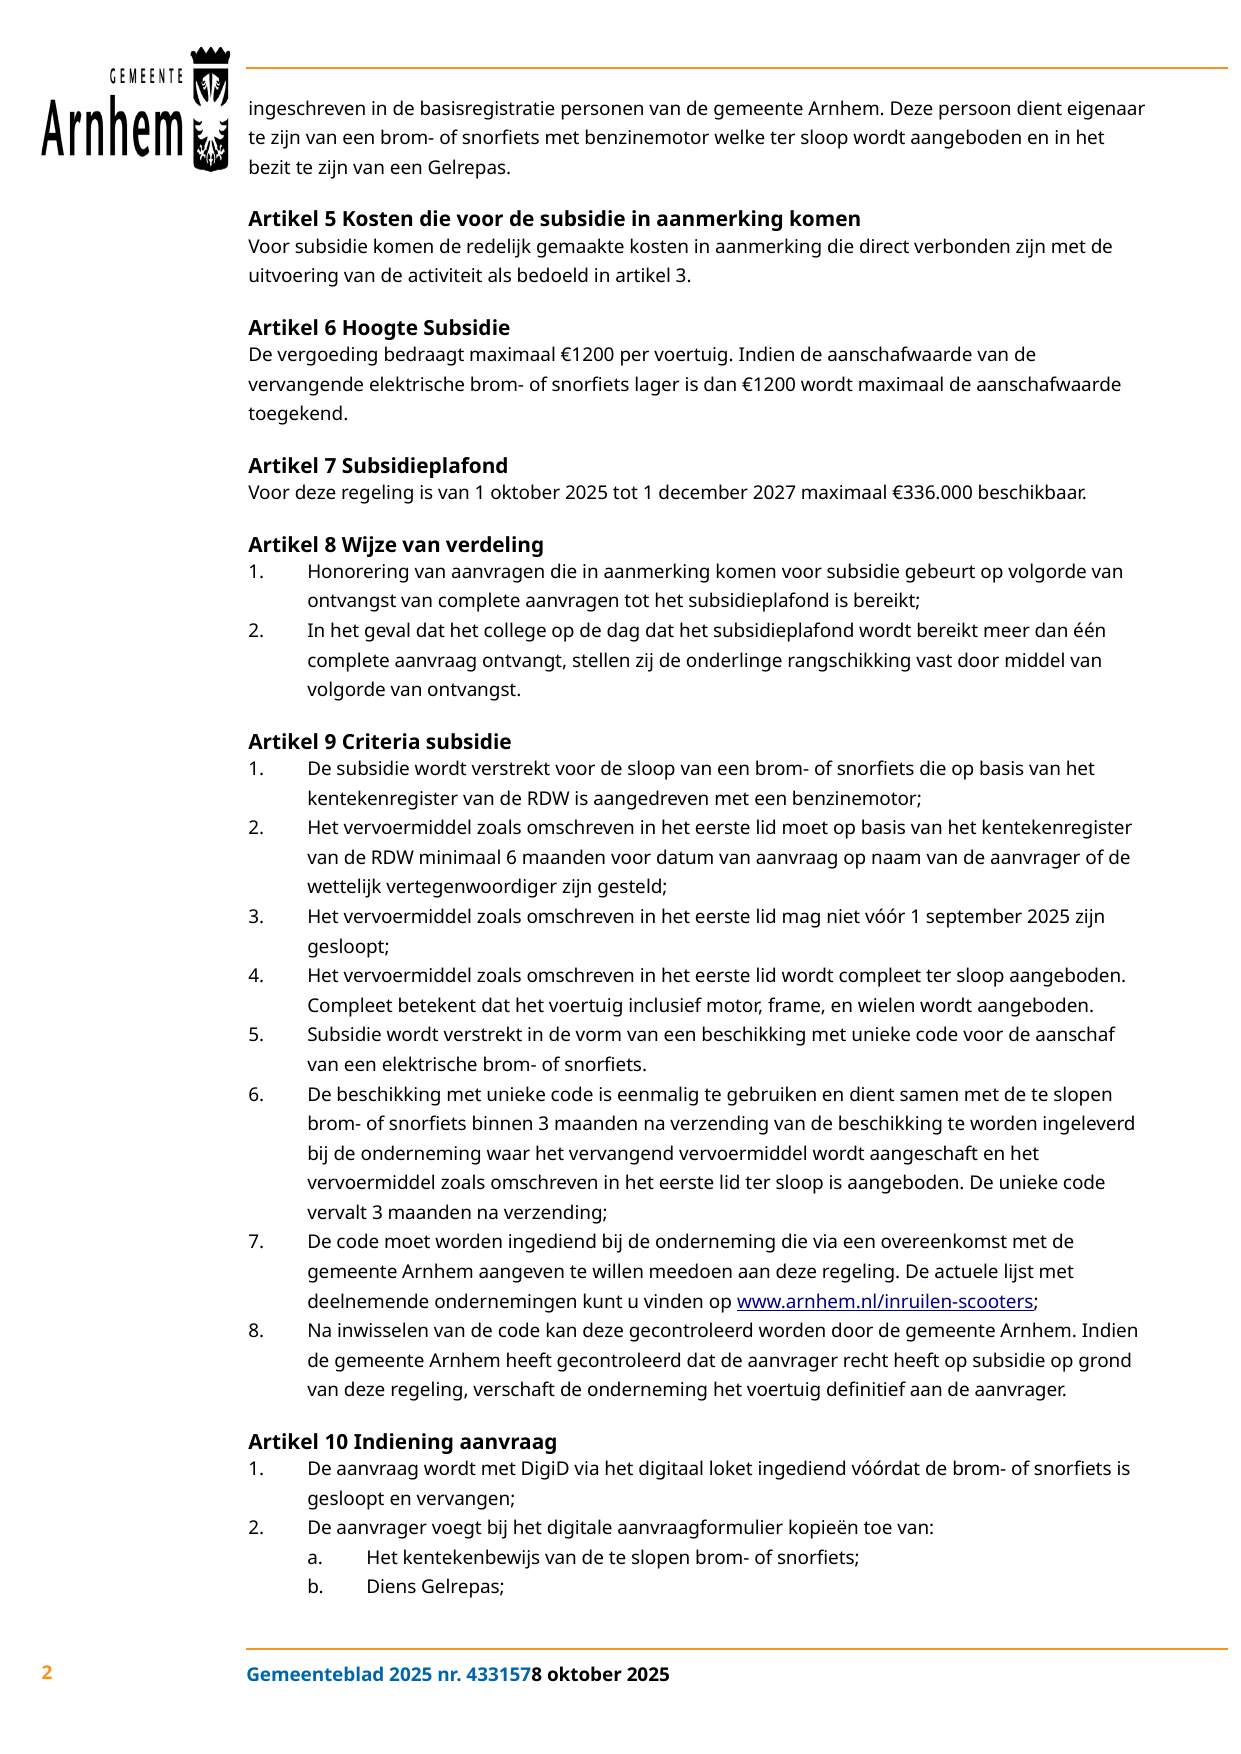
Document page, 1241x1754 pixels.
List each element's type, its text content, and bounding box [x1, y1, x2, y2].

list Het vervoermiddel zoals omschreven in het eerste lid mag niet vóór 1 september 2025 zijn gesloopt; [248, 903, 1152, 958]
picture [41, 47, 231, 172]
text Voor subsidie komen de redelijk gemaakte kosten in aanmerking die direct verbonden zijn met de uitvoering van de activiteit als bedoeld in artikel 3. [248, 233, 1152, 288]
text Artikel 7 Subsidieplafond [248, 451, 1152, 479]
list De aanvrager voegt bij het digitale aanvraagformulier kopieën toe van: [248, 1514, 1152, 1540]
list De code moet worden ingediend bij de onderneming die via een overeenkomst met de gemeente Arnhem aangeven te willen meedoen aan deze regeling. De actuele lijst met deelnemende ondernemingen kunt u vinden op www.arnhem.nl/inruilen-scooters; [248, 1229, 1152, 1313]
text Artikel 8 Wijze van verdeling [248, 530, 1152, 558]
text Artikel 5 Kosten die voor de subsidie in aanmerking komen [248, 204, 1152, 233]
list Subsidie wordt verstrekt in de vorm van een beschikking met unieke code voor de aanschaf van een elektrische brom- of snorfiets. [248, 1022, 1152, 1077]
list Het vervoermiddel zoals omschreven in het eerste lid wordt compleet ter sloop aangeboden. Compleet betekent dat het voertuig inclusief motor, frame, en wielen wordt aangeboden. [248, 962, 1152, 1018]
list Na inwisselen van de code kan deze gecontroleerd worden door de gemeente Arnhem. Indien de gemeente Arnhem heeft gecontroleerd dat de aanvrager recht heeft op subsidie op grond van deze regeling, verschaft de onderneming het voertuig definitief aan de aanvrager. [248, 1317, 1152, 1402]
list Het kentekenbewijs van de te slopen brom- of snorfiets; [307, 1544, 1152, 1570]
list Het vervoermiddel zoals omschreven in het eerste lid moet op basis van het kentekenregister van de RDW minimaal 6 maanden voor datum van aanvraag op naam van de aanvrager of de wettelijk vertegenwoordiger zijn gesteld; [248, 814, 1152, 899]
text De vergoeding bedraagt maximaal €1200 per voertuig. Indien de aanschafwaarde van de vervangende elektrische brom- of snorfiets lager is dan €1200 wordt maximaal de aanschafwaarde toegekend. [248, 341, 1152, 426]
text ingeschreven in de basisregistratie personen van de gemeente Arnhem. Deze persoon dient eigenaar te zijn van een brom- of snorfiets met benzinemotor welke ter sloop wordt aangeboden en in het bezit te zijn van een Gelrepas. [248, 95, 1152, 180]
text Artikel 6 Hoogte Subsidie [248, 313, 1152, 341]
list De subsidie wordt verstrekt voor de sloop van een brom- of snorfiets die op basis van het kentekenregister van de RDW is aangedreven met een benzinemotor; [248, 755, 1152, 811]
list Diens Gelrepas; [307, 1574, 1152, 1599]
text Artikel 9 Criteria subsidie [248, 727, 1152, 755]
list In het geval dat het college op de dag dat het subsidieplafond wordt bereikt meer dan één complete aanvraag ontvangt, stellen zij de onderlinge rangschikking vast door middel van volgorde van ontvangst. [248, 617, 1152, 702]
list De beschikking met unieke code is eenmalig te gebruiken en dient samen met de te slopen brom- of snorfiets binnen 3 maanden na verzending van de beschikking te worden ingeleverd bij de onderneming waar het vervangend vervoermiddel wordt aangeschaft en het vervoermiddel zoals omschreven in het eerste lid ter sloop is aangeboden. De unieke code vervalt 3 maanden na verzending; [248, 1081, 1152, 1225]
text Artikel 10 Indiening aanvraag [248, 1427, 1152, 1455]
list De aanvraag wordt met DigiD via het digitaal loket ingediend vóórdat de brom- of snorfiets is gesloopt en vervangen; [248, 1455, 1152, 1511]
text Voor deze regeling is van 1 oktober 2025 tot 1 december 2027 maximaal €336.000 beschikbaar. [248, 479, 1152, 505]
list Honorering van aanvragen die in aanmerking komen voor subsidie gebeurt op volgorde van ontvangst van complete aanvragen tot het subsidieplafond is bereikt; [248, 558, 1152, 613]
